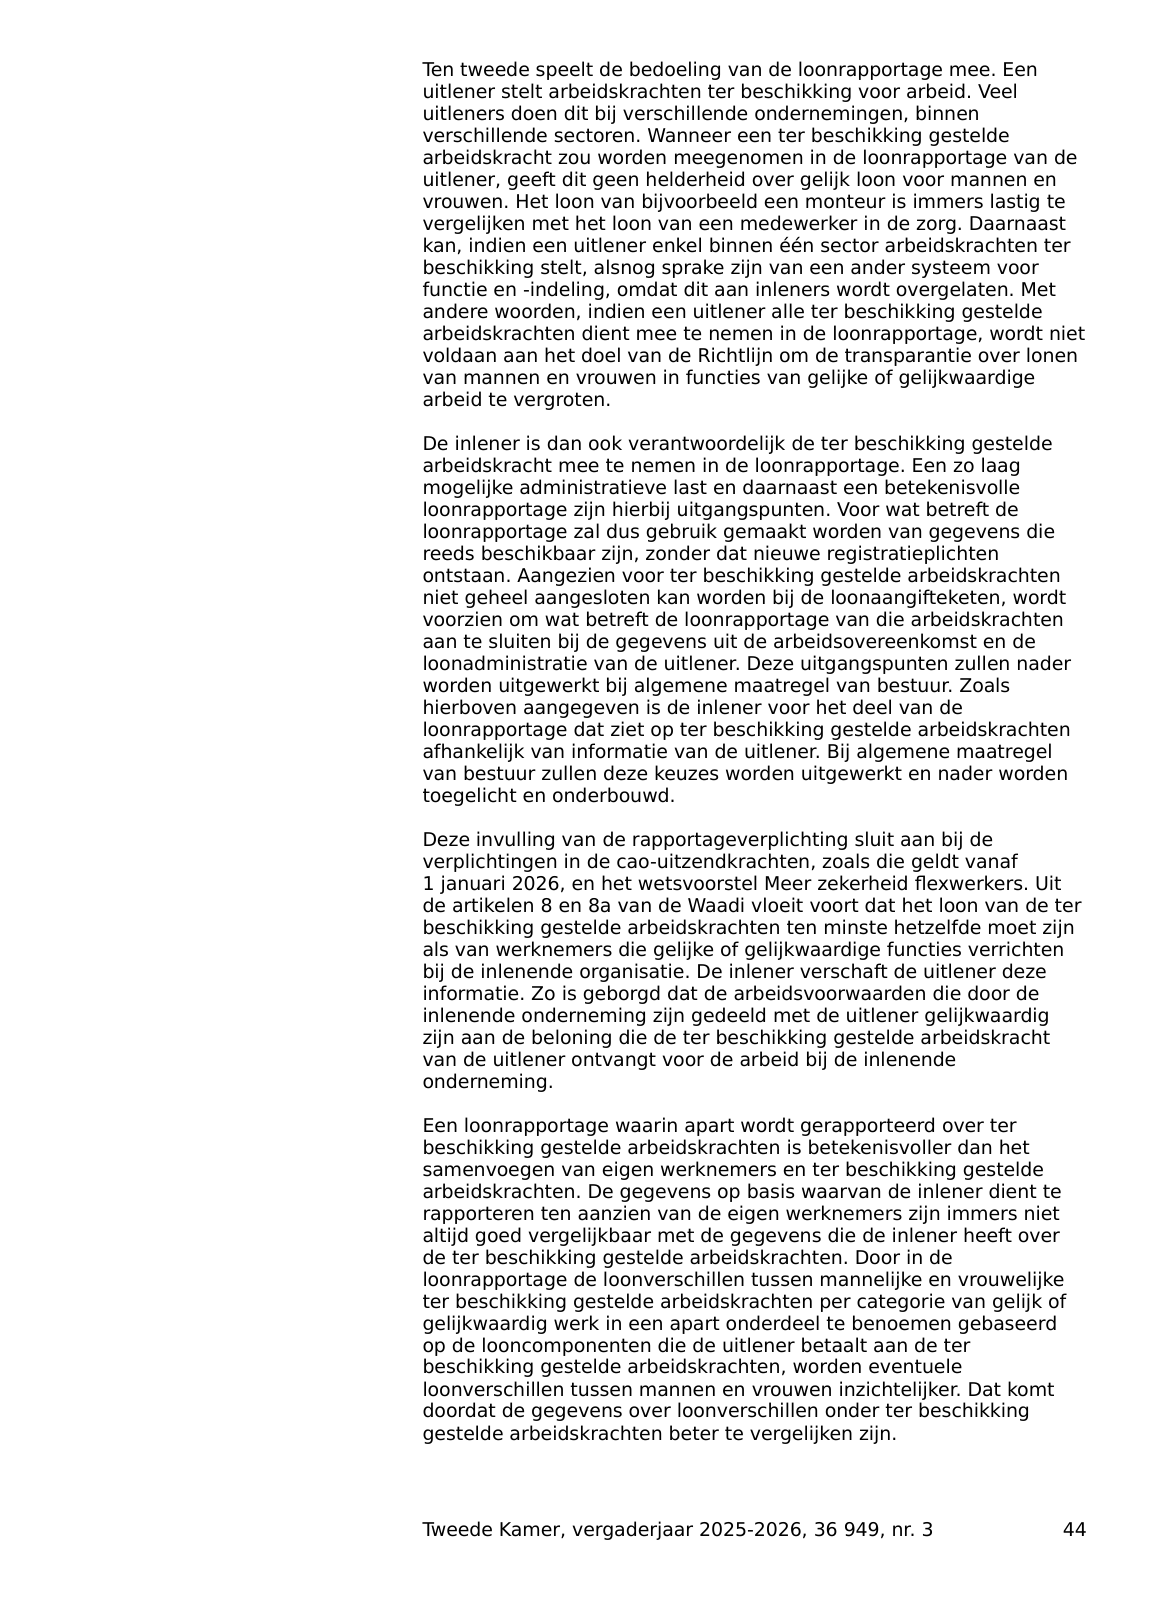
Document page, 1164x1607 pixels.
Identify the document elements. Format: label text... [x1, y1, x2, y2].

text Een loonrapportage waarin apart wordt gerapporteerd over ter beschikking gestelde arbeidskrachten is betekenisvoller dan het samenvoegen van eigen werknemers en ter beschikking gestelde arbeidskrachten. De gegevens op basis waarvan de inlener dient te rapporteren ten aanzien van de eigen werknemers zijn immers niet altijd goed vergelijkbaar met de gegevens die de inlener heeft over de ter beschikking gestelde arbeidskrachten. Door in de loonrapportage de loonverschillen tussen mannelijke en vrouwelijke ter beschikking gestelde arbeidskrachten per categorie van gelijk of gelijkwaardig werk in een apart onderdeel te benoemen gebaseerd op de looncomponenten die de uitlener betaalt aan de ter beschikking gestelde arbeidskrachten, worden eventuele loonverschillen tussen mannen en vrouwen inzichtelijker. Dat komt doordat de gegevens over loonverschillen onder ter beschikking gestelde arbeidskrachten beter te vergelijken zijn. [422, 1115, 1087, 1444]
text Deze invulling van de rapportageverplichting sluit aan bij de verplichtingen in de cao-uitzendkrachten, zoals die geldt vanaf 1 januari 2026, en het wetsvoorstel Meer zekerheid flexwerkers. Uit de artikelen 8 en 8a van de Waadi vloeit voort dat het loon van de ter beschikking gestelde arbeidskrachten ten minste hetzelfde moet zijn als van werknemers die gelijke of gelijkwaardige functies verrichten bij de inlenende organisatie. De inlener verschaft de uitlener deze informatie. Zo is geborgd dat de arbeidsvoorwaarden die door de inlenende onderneming zijn gedeeld met de uitlener gelijkwaardig zijn aan de beloning die de ter beschikking gestelde arbeidskracht van de uitlener ontvangt voor de arbeid bij de inlenende onderneming. [422, 829, 1087, 1092]
text De inlener is dan ook verantwoordelijk de ter beschikking gestelde arbeidskracht mee te nemen in de loonrapportage. Een zo laag mogelijke administratieve last en daarnaast een betekenisvolle loonrapportage zijn hierbij uitgangspunten. Voor wat betreft de loonrapportage zal dus gebruik gemaakt worden van gegevens die reeds beschikbaar zijn, zonder dat nieuwe registratieplichten ontstaan. Aangezien voor ter beschikking gestelde arbeidskrachten niet geheel aangesloten kan worden bij de loonaangifteketen, wordt voorzien om wat betreft de loonrapportage van die arbeidskrachten aan te sluiten bij de gegevens uit de arbeidsovereenkomst en de loonadministratie van de uitlener. Deze uitgangspunten zullen nader worden uitgewerkt bij algemene maatregel van bestuur. Zoals hierboven aangegeven is de inlener voor het deel van de loonrapportage dat ziet op ter beschikking gestelde arbeidskrachten afhankelijk van informatie van de uitlener. Bij algemene maatregel van bestuur zullen deze keuzes worden uitgewerkt en nader worden toegelicht en onderbouwd. [422, 433, 1087, 807]
text Ten tweede speelt de bedoeling van de loonrapportage mee. Een uitlener stelt arbeidskrachten ter beschikking voor arbeid. Veel uitleners doen dit bij verschillende ondernemingen, binnen verschillende sectoren. Wanneer een ter beschikking gestelde arbeidskracht zou worden meegenomen in de loonrapportage van de uitlener, geeft dit geen helderheid over gelijk loon voor mannen en vrouwen. Het loon van bijvoorbeeld een monteur is immers lastig te vergelijken met het loon van een medewerker in de zorg. Daarnaast kan, indien een uitlener enkel binnen één sector arbeidskrachten ter beschikking stelt, alsnog sprake zijn van een ander systeem voor functie en -indeling, omdat dit aan inleners wordt overgelaten. Met andere woorden, indien een uitlener alle ter beschikking gestelde arbeidskrachten dient mee te nemen in de loonrapportage, wordt niet voldaan aan het doel van de Richtlijn om de transparantie over lonen van mannen en vrouwen in functies van gelijke of gelijkwaardige arbeid te vergroten. [422, 59, 1087, 411]
